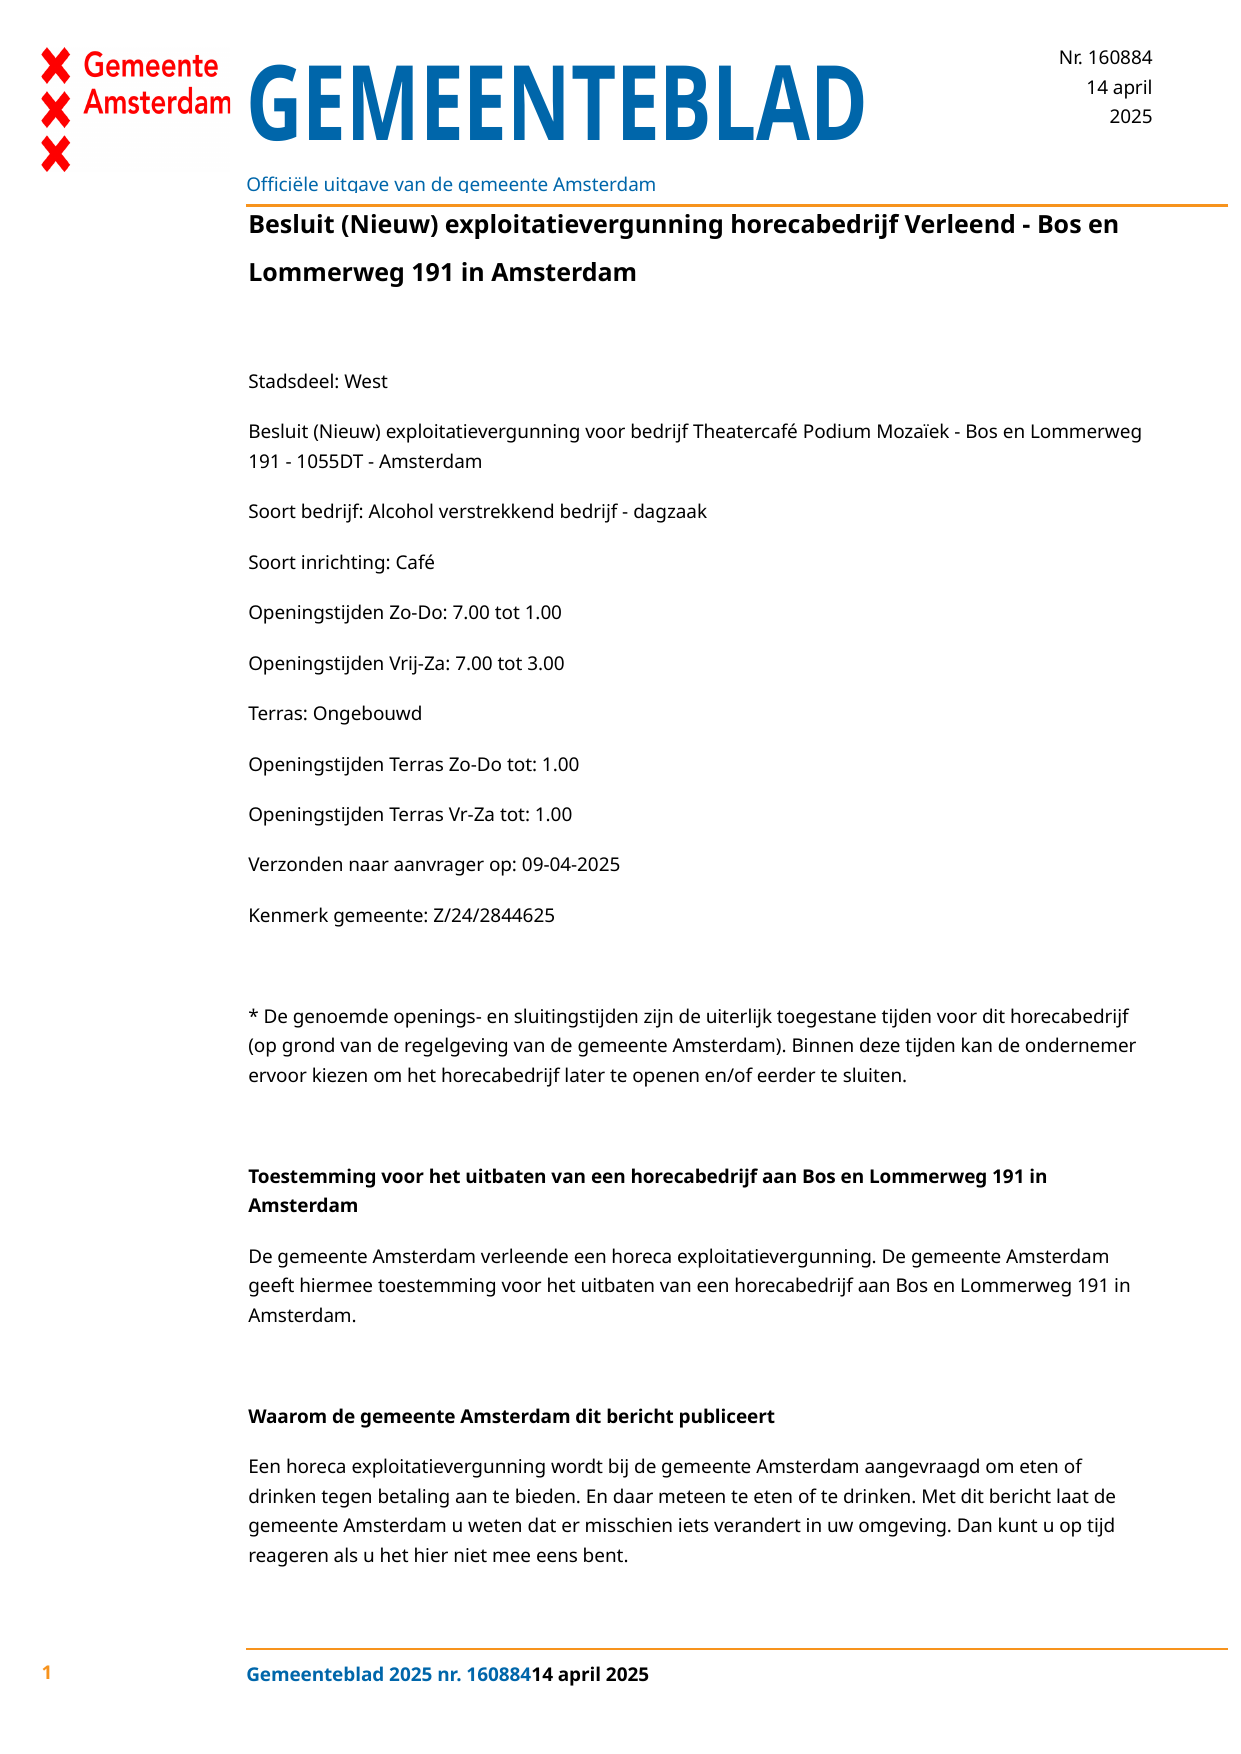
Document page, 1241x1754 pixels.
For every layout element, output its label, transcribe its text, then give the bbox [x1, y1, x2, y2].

text Waarom de gemeente Amsterdam dit bericht publiceert [248, 1403, 1152, 1429]
text * De genoemde openings- en sluitingstijden zijn de uiterlijk toegestane tijden voor dit horecabedrijf (op grond van de regelgeving van de gemeente Amsterdam). Binnen deze tijden kan de ondernemer ervoor kiezen om het horecabedrijf later te openen en/of eerder te sluiten. [248, 1003, 1152, 1088]
text Verzonden naar aanvrager op: 09-04-2025 [248, 852, 1152, 877]
text Openingstijden Terras Zo-Do tot: 1.00 [248, 751, 1152, 777]
text Besluit (Nieuw) exploitatievergunning horecabedrijf Verleend - Bos en Lommerweg 191 in Amsterdam [248, 207, 1152, 288]
text Openingstijden Zo-Do: 7.00 tot 1.00 [248, 599, 1152, 625]
text Toestemming voor het uitbaten van een horecabedrijf aan Bos en Lommerweg 191 in Amsterdam [248, 1163, 1152, 1218]
text Soort bedrijf: Alcohol verstrekkend bedrijf - dagzaak [248, 499, 1152, 524]
text Kenmerk gemeente: Z/24/2844625 [248, 902, 1152, 928]
text Soort inrichting: Café [248, 549, 1152, 575]
text Openingstijden Terras Vr-Za tot: 1.00 [248, 801, 1152, 827]
text Terras: Ongebouwd [248, 700, 1152, 726]
text Een horeca exploitatievergunning wordt bij de gemeente Amsterdam aangevraagd om eten of drinken tegen betaling aan te bieden. En daar meteen te eten of te drinken. Met dit bericht laat de gemeente Amsterdam u weten dat er misschien iets verandert in uw omgeving. Dan kunt u op tijd reageren als u het hier niet mee eens bent. [248, 1453, 1152, 1568]
picture [41, 47, 231, 172]
text De gemeente Amsterdam verleende een horeca exploitatievergunning. De gemeente Amsterdam geeft hiermee toestemming voor het uitbaten van een horecabedrijf aan Bos en Lommerweg 191 in Amsterdam. [248, 1243, 1152, 1328]
text Besluit (Nieuw) exploitatievergunning voor bedrijf Theatercafé Podium Mozaïek - Bos en Lommerweg 191 - 1055DT - Amsterdam [248, 419, 1152, 474]
text Openingstijden Vrij-Za: 7.00 tot 3.00 [248, 650, 1152, 676]
text Stadsdeel: West [248, 368, 1152, 394]
